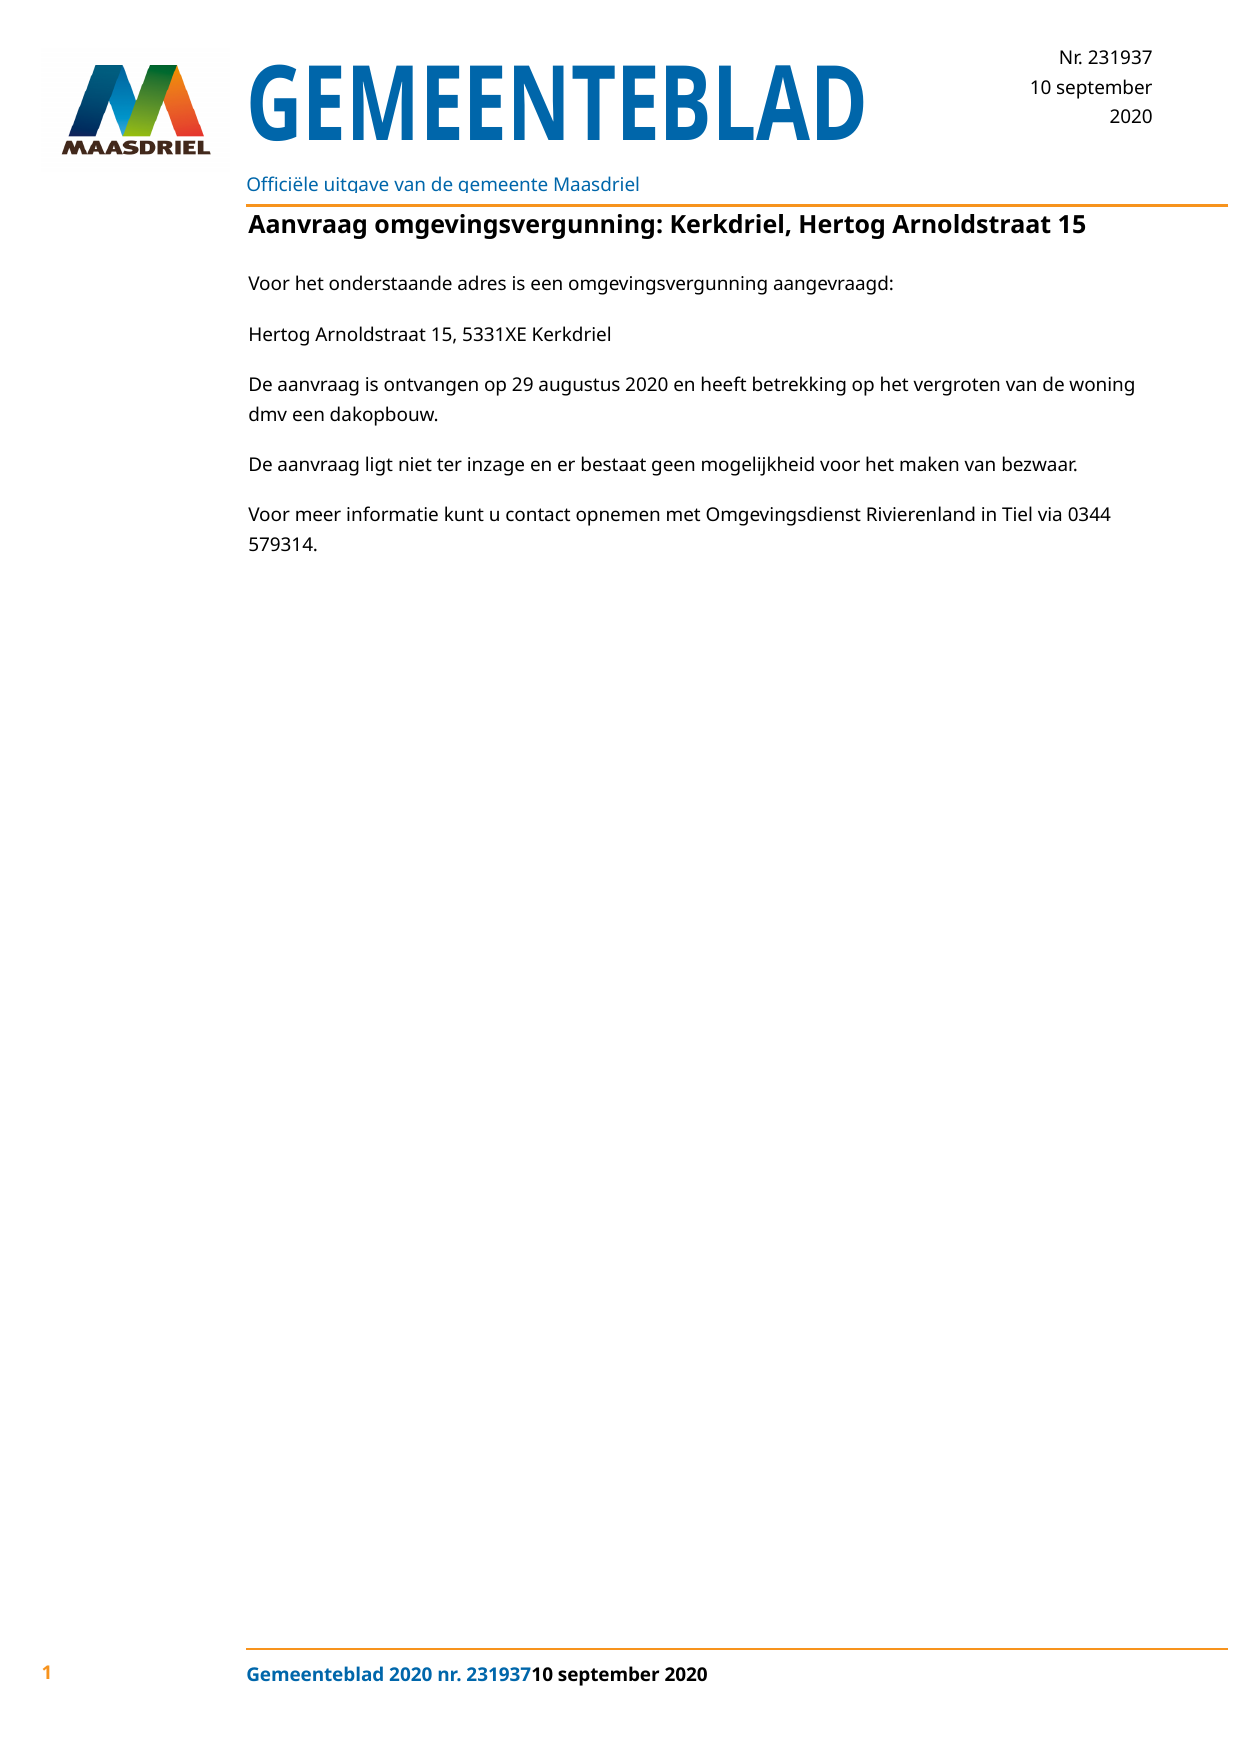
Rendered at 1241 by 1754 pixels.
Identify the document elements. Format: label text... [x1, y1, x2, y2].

text Aanvraag omgevingsvergunning: Kerkdriel, Hertog Arnoldstraat 15 [248, 207, 1152, 241]
text De aanvraag is ontvangen op 29 augustus 2020 en heeft betrekking op het vergroten van de woning dmv een dakopbouw. [248, 371, 1152, 426]
text Hertog Arnoldstraat 15, 5331XE Kerkdriel [248, 321, 1152, 346]
text Voor het onderstaande adres is een omgevingsvergunning aangevraagd: [248, 270, 1152, 296]
text Voor meer informatie kunt u contact opnemen met Omgevingsdienst Rivierenland in Tiel via 0344 579314. [248, 502, 1152, 557]
picture [41, 47, 231, 172]
text De aanvraag ligt niet ter inzage en er bestaat geen mogelijkheid voor het maken van bezwaar. [248, 451, 1152, 477]
